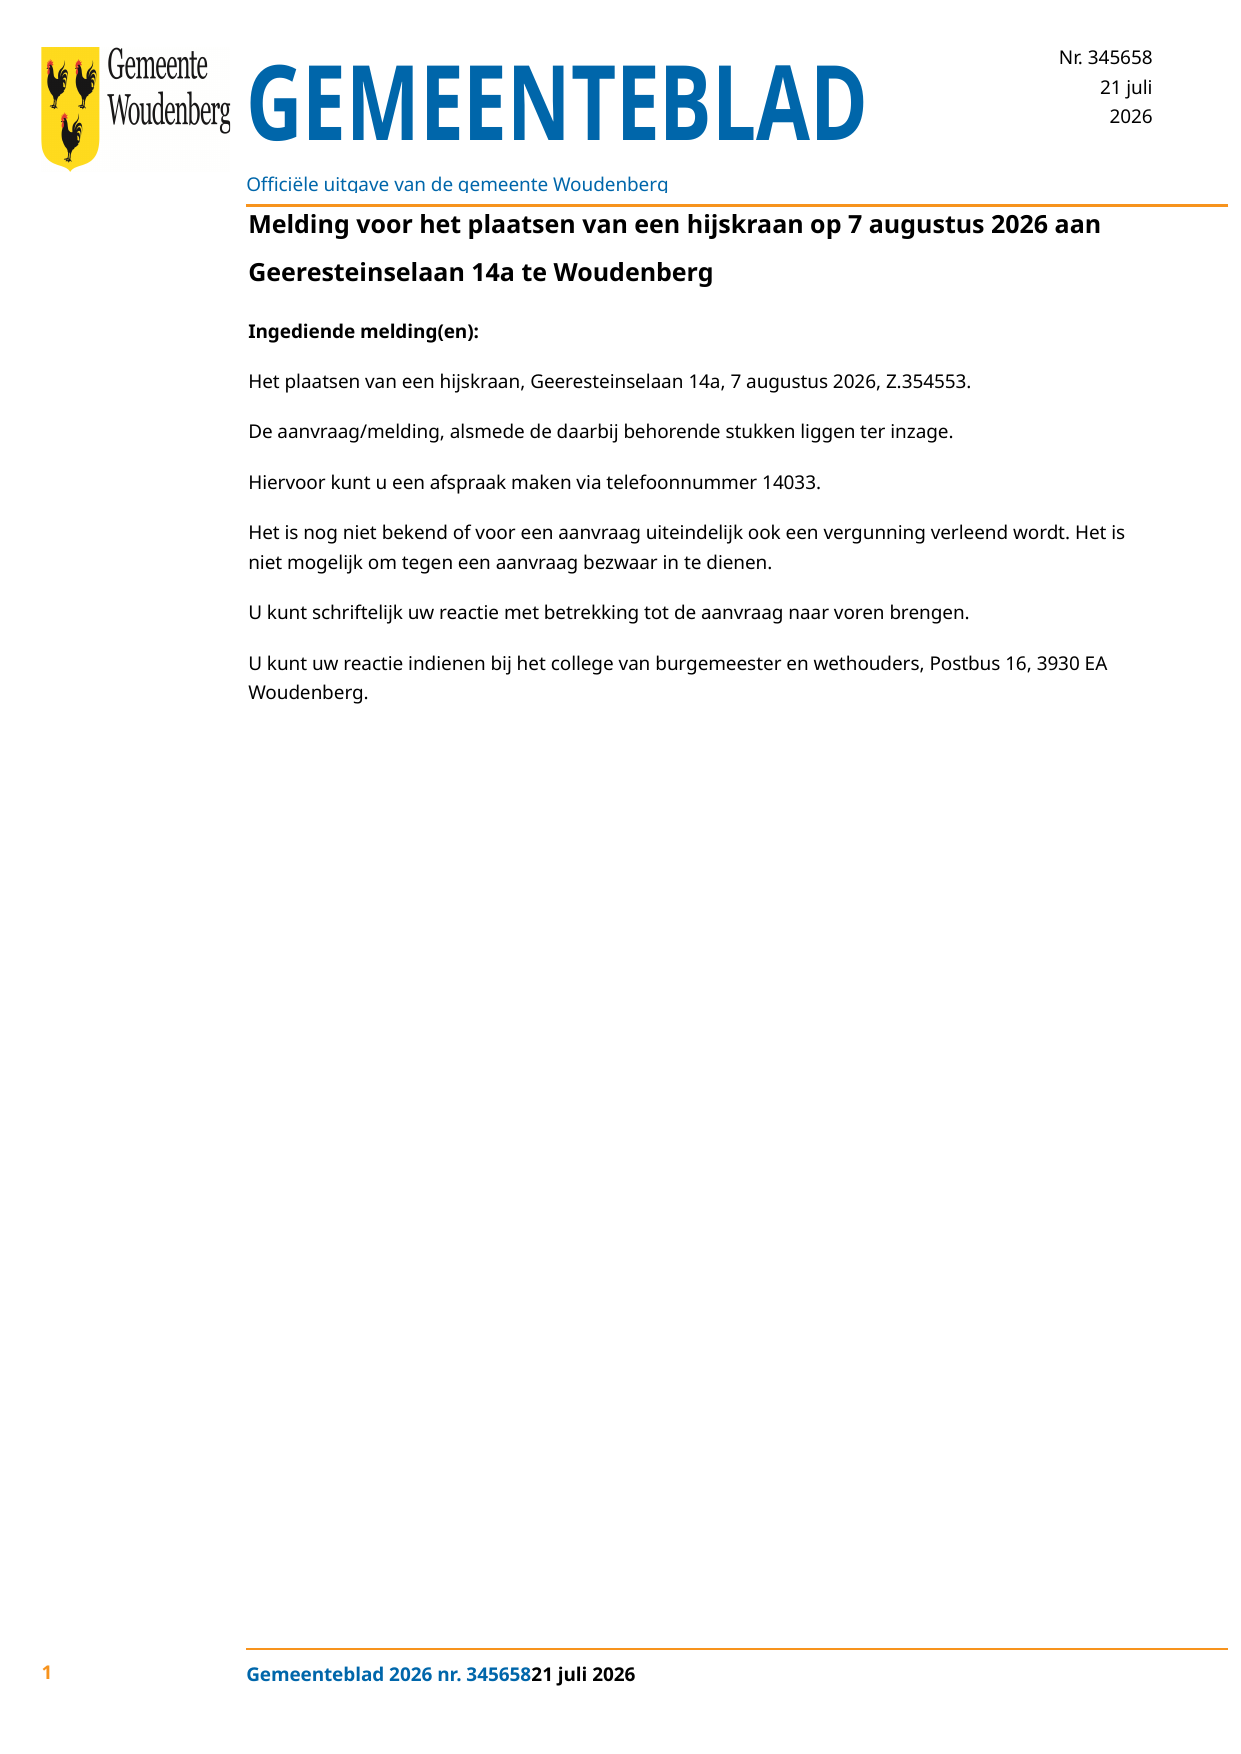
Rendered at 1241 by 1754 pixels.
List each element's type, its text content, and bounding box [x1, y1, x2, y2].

text U kunt schriftelijk uw reactie met betrekking tot de aanvraag naar voren brengen. [248, 599, 1152, 625]
text Melding voor het plaatsen van een hijskraan op 7 augustus 2026 aan Geeresteinselaan 14a te Woudenberg [248, 207, 1152, 288]
text U kunt uw reactie indienen bij het college van burgemeester en wethouders, Postbus 16, 3930 EA Woudenberg. [248, 650, 1152, 705]
text Het plaatsen van een hijskraan, Geeresteinselaan 14a, 7 augustus 2026, Z.354553. [248, 368, 1152, 394]
text Hiervoor kunt u een afspraak maken via telefoonnummer 14033. [248, 469, 1152, 495]
picture [41, 47, 231, 172]
text Ingediende melding(en): [248, 318, 1152, 344]
text De aanvraag/melding, alsmede de daarbij behorende stukken liggen ter inzage. [248, 419, 1152, 444]
text Het is nog niet bekend of voor een aanvraag uiteindelijk ook een vergunning verleend wordt. Het is niet mogelijk om tegen een aanvraag bezwaar in te dienen. [248, 519, 1152, 575]
